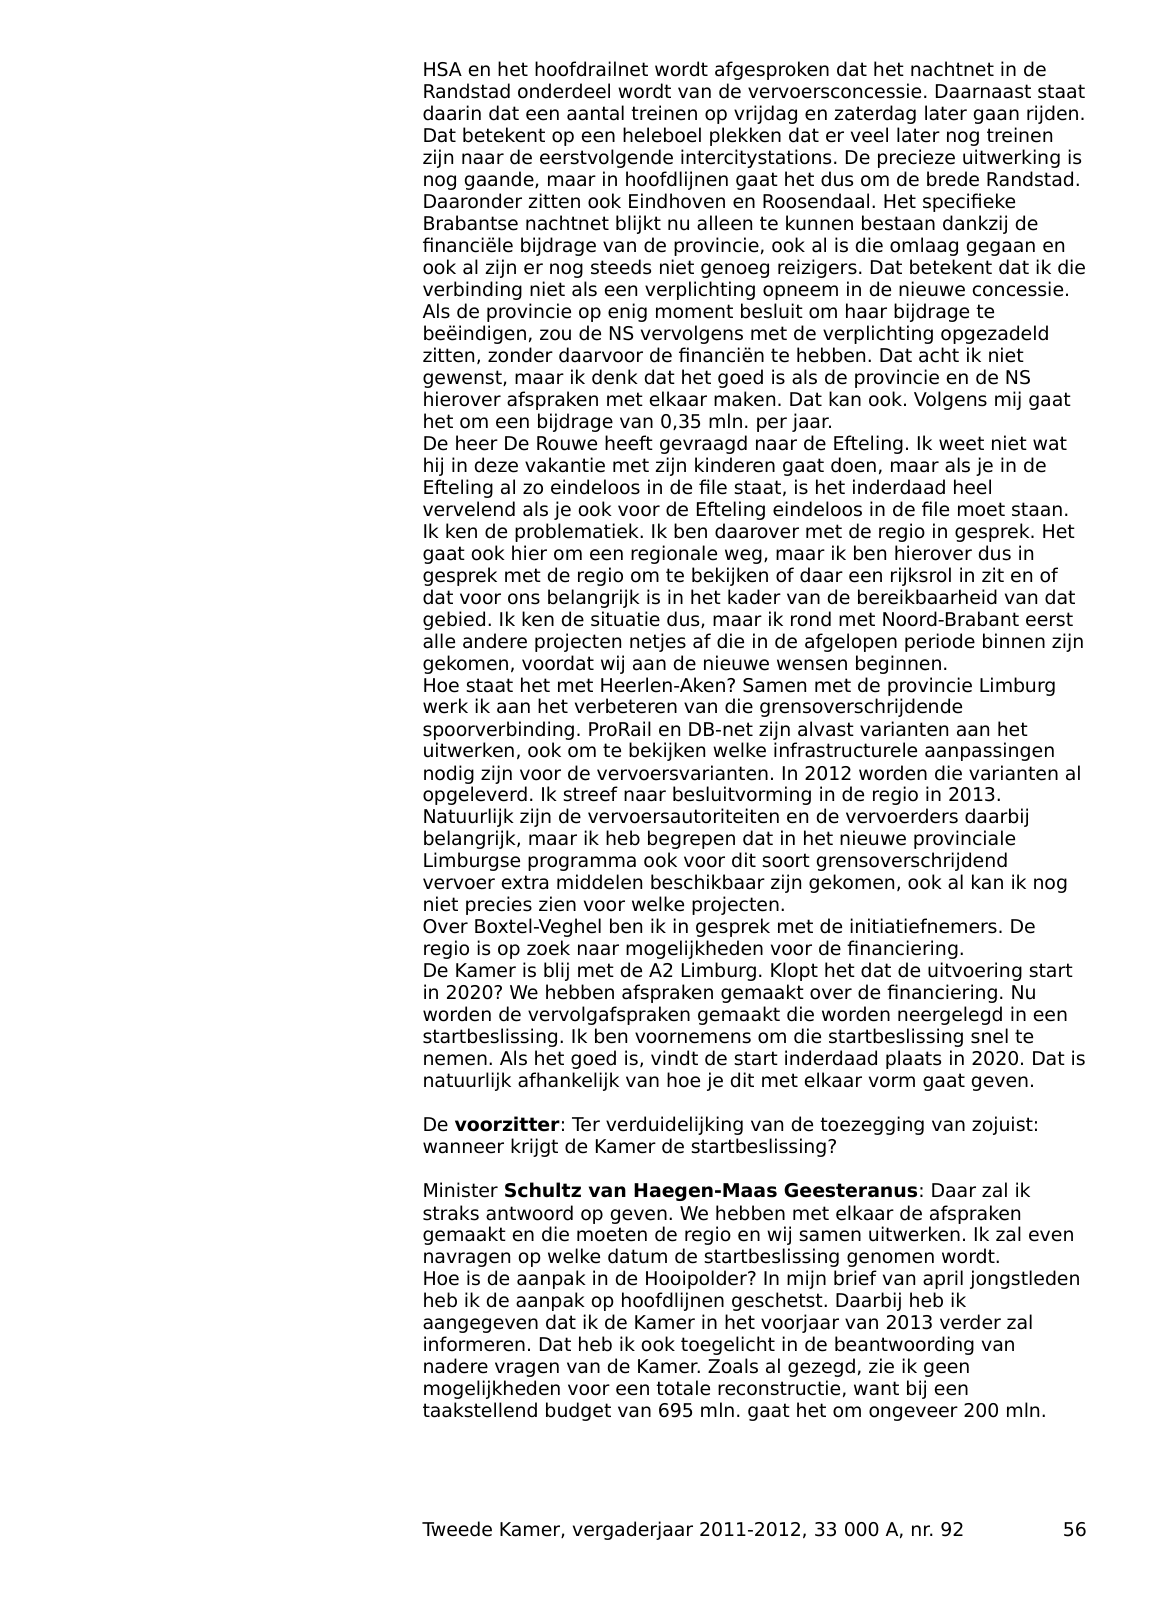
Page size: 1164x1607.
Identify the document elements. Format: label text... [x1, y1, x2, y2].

text Hoe staat het met Heerlen-Aken? Samen met de provincie Limburg werk ik aan het verbeteren van die grensoverschrijdende spoorverbinding. ProRail en DB-net zijn alvast varianten aan het uitwerken, ook om te bekijken welke infrastructurele aanpassingen nodig zijn voor de vervoersvarianten. In 2012 worden die varianten al opgeleverd. Ik streef naar besluitvorming in de regio in 2013. Natuurlijk zijn de vervoersautoriteiten en de vervoerders daarbij belangrijk, maar ik heb begrepen dat in het nieuwe provinciale Limburgse programma ook voor dit soort grensoverschrijdend vervoer extra middelen beschikbaar zijn gekomen, ook al kan ik nog niet precies zien voor welke projecten. [422, 674, 1087, 916]
text HSA en het hoofdrailnet wordt afgesproken dat het nachtnet in de Randstad onderdeel wordt van de vervoersconcessie. Daarnaast staat daarin dat een aantal treinen op vrijdag en zaterdag later gaan rijden. Dat betekent op een heleboel plekken dat er veel later nog treinen zijn naar de eerstvolgende intercitystations. De precieze uitwerking is nog gaande, maar in hoofdlijnen gaat het dus om de brede Randstad. Daaronder zitten ook Eindhoven en Roosendaal. Het specifieke Brabantse nachtnet blijkt nu alleen te kunnen bestaan dankzij de financiële bijdrage van de provincie, ook al is die omlaag gegaan en ook al zijn er nog steeds niet genoeg reizigers. Dat betekent dat ik die verbinding niet als een verplichting opneem in de nieuwe concessie. Als de provincie op enig moment besluit om haar bijdrage te beëindigen, zou de NS vervolgens met de verplichting opgezadeld zitten, zonder daarvoor de financiën te hebben. Dat acht ik niet gewenst, maar ik denk dat het goed is als de provincie en de NS hierover afspraken met elkaar maken. Dat kan ook. Volgens mij gaat het om een bijdrage van 0,35 mln. per jaar. [422, 59, 1087, 433]
text De Kamer is blij met de A2 Limburg. Klopt het dat de uitvoering start in 2020? We hebben afspraken gemaakt over de financiering. Nu worden de vervolgafspraken gemaakt die worden neergelegd in een startbeslissing. Ik ben voornemens om die startbeslissing snel te nemen. Als het goed is, vindt de start inderdaad plaats in 2020. Dat is natuurlijk afhankelijk van hoe je dit met elkaar vorm gaat geven. [422, 960, 1087, 1092]
text Over Boxtel-Veghel ben ik in gesprek met de initiatiefnemers. De regio is op zoek naar mogelijkheden voor de financiering. [422, 916, 1087, 960]
text Hoe is de aanpak in de Hooipolder? In mijn brief van april jongstleden heb ik de aanpak op hoofdlijnen geschetst. Daarbij heb ik aangegeven dat ik de Kamer in het voorjaar van 2013 verder zal informeren. Dat heb ik ook toegelicht in de beantwoording van nadere vragen van de Kamer. Zoals al gezegd, zie ik geen mogelijkheden voor een totale reconstructie, want bij een taakstellend budget van 695 mln. gaat het om ongeveer 200 mln. [422, 1268, 1087, 1422]
text De heer De Rouwe heeft gevraagd naar de Efteling. Ik weet niet wat hij in deze vakantie met zijn kinderen gaat doen, maar als je in de Efteling al zo eindeloos in de file staat, is het inderdaad heel vervelend als je ook voor de Efteling eindeloos in de file moet staan. Ik ken de problematiek. Ik ben daarover met de regio in gesprek. Het gaat ook hier om een regionale weg, maar ik ben hierover dus in gesprek met de regio om te bekijken of daar een rijksrol in zit en of dat voor ons belangrijk is in het kader van de bereikbaarheid van dat gebied. Ik ken de situatie dus, maar ik rond met Noord-Brabant eerst alle andere projecten netjes af die in de afgelopen periode binnen zijn gekomen, voordat wij aan de nieuwe wensen beginnen. [422, 433, 1087, 674]
text De voorzitter: Ter verduidelijking van de toezegging van zojuist: wanneer krijgt de Kamer de startbeslissing? [422, 1114, 1087, 1158]
text Minister Schultz van Haegen-Maas Geesteranus: Daar zal ik straks antwoord op geven. We hebben met elkaar de afspraken gemaakt en die moeten de regio en wij samen uitwerken. Ik zal even navragen op welke datum de startbeslissing genomen wordt. [422, 1180, 1087, 1268]
